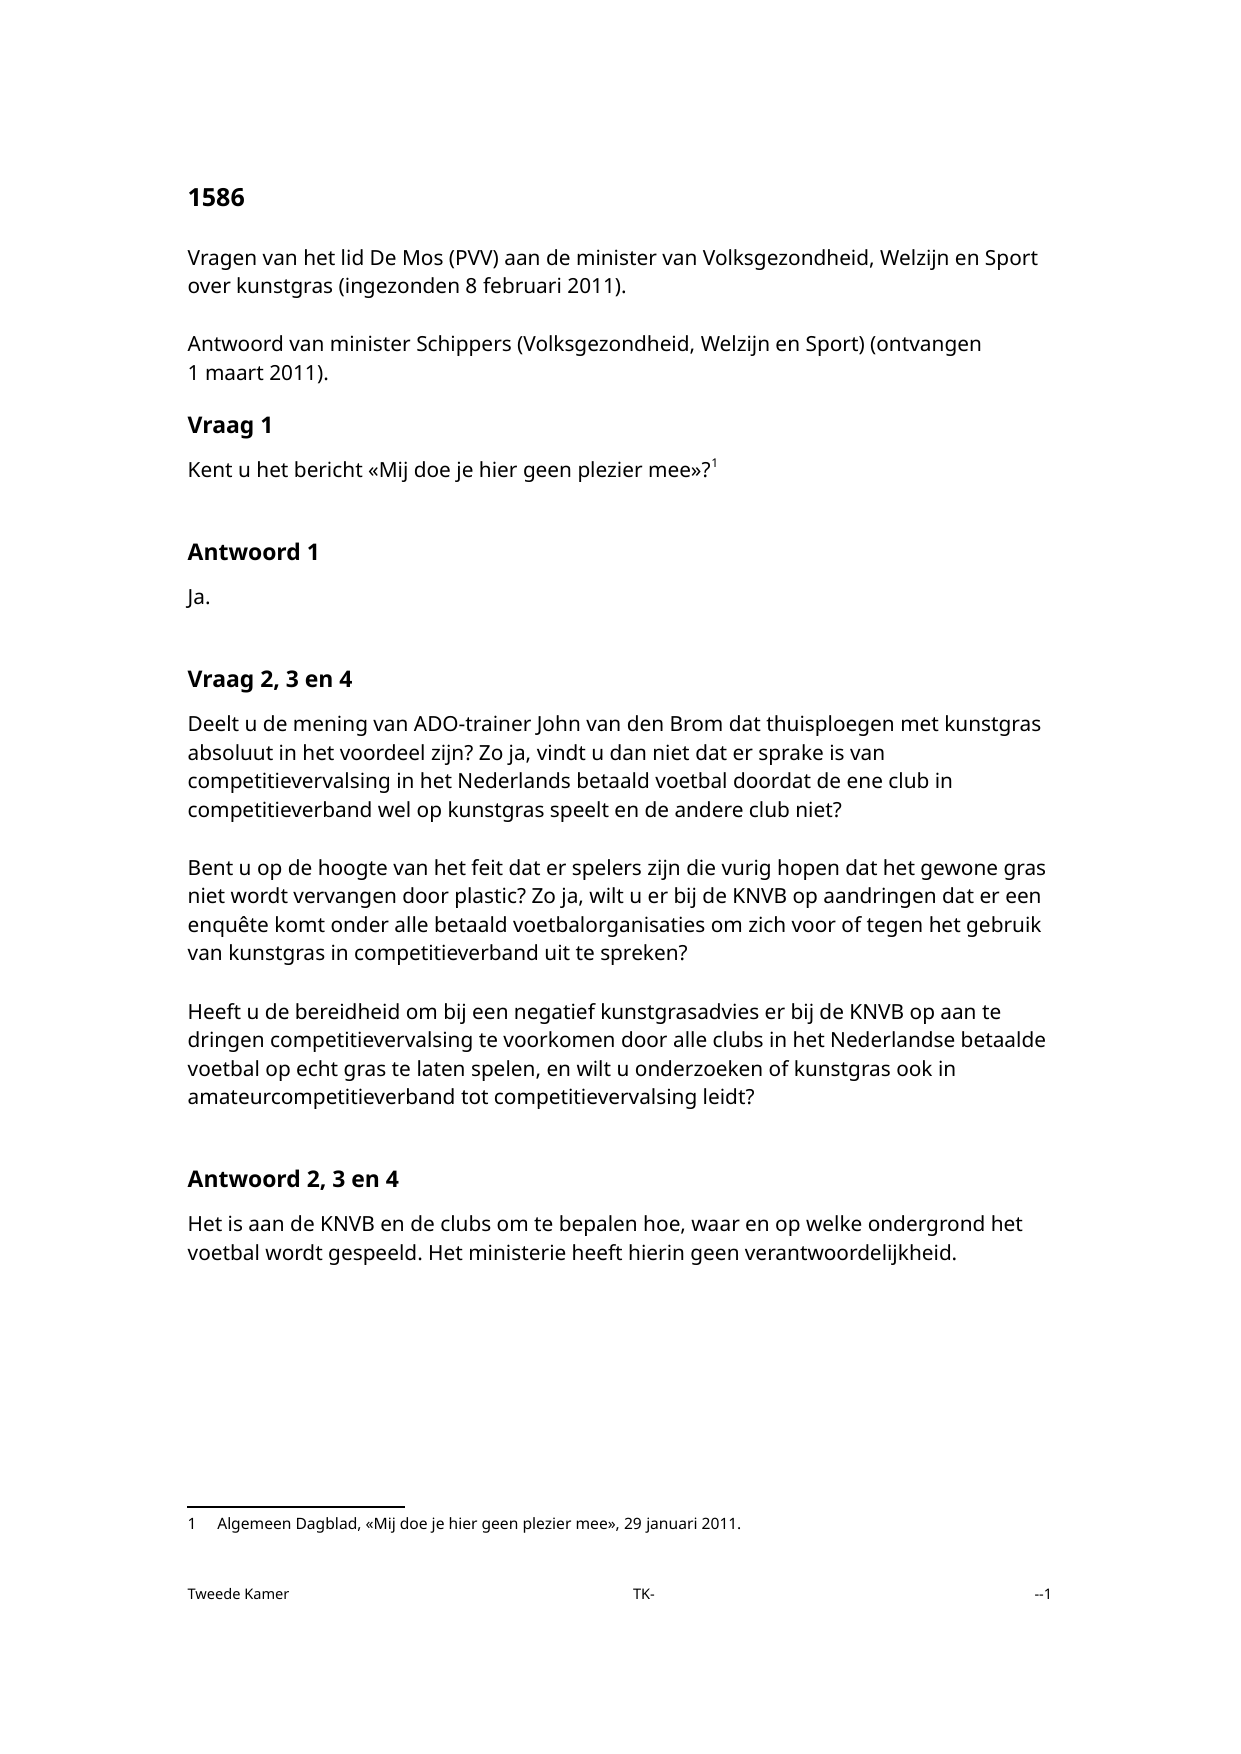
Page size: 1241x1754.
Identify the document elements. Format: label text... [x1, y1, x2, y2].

text Vragen van het lid De Mos (PVV) aan de minister van Volksgezondheid, Welzijn en Sport over kunstgras (ingezonden 8 februari 2011). [187, 243, 1053, 300]
text Ja. [187, 582, 1053, 611]
text Algemeen Dagblad, «Mij doe je hier geen plezier mee», 29 januari 2011. [187, 1506, 1053, 1534]
subtitle Antwoord 2, 3 en 4 [187, 1163, 1053, 1194]
text 1586 [187, 179, 1053, 213]
subtitle Antwoord 1 [187, 536, 1053, 567]
text Antwoord van minister Schippers (Volksgezondheid, Welzijn en Sport) (ontvangen 1 maart 2011). [187, 329, 1053, 386]
subtitle Vraag 2, 3 en 4 [187, 663, 1053, 694]
text Deelt u de mening van ADO-trainer John van den Brom dat thuisploegen met kunstgras absoluut in het voordeel zijn? Zo ja, vindt u dan niet dat er sprake is van competitievervalsing in het Nederlands betaald voetbal doordat de ene club in competitieverband wel op kunstgras speelt en de andere club niet? [187, 709, 1053, 823]
text Heeft u de bereidheid om bij een negatief kunstgrasadvies er bij de KNVB op aan te dringen competitievervalsing te voorkomen door alle clubs in het Nederlandse betaalde voetbal op echt gras te laten spelen, en wilt u onderzoeken of kunstgras ook in amateurcompetitieverband tot competitievervalsing leidt? [187, 997, 1053, 1111]
subtitle Vraag 1 [187, 409, 1053, 440]
text Bent u op de hoogte van het feit dat er spelers zijn die vurig hopen dat het gewone gras niet wordt vervangen door plastic? Zo ja, wilt u er bij de KNVB op aandringen dat er een enquête komt onder alle betaald voetbalorganisaties om zich voor of tegen het gebruik van kunstgras in competitieverband uit te spreken? [187, 853, 1053, 967]
text Kent u het bericht «Mij doe je hier geen plezier mee»? [187, 455, 1053, 483]
text Het is aan de KNVB en de clubs om te bepalen hoe, waar en op welke ondergrond het voetbal wordt gespeeld. Het ministerie heeft hierin geen verantwoordelijkheid. [187, 1209, 1053, 1266]
